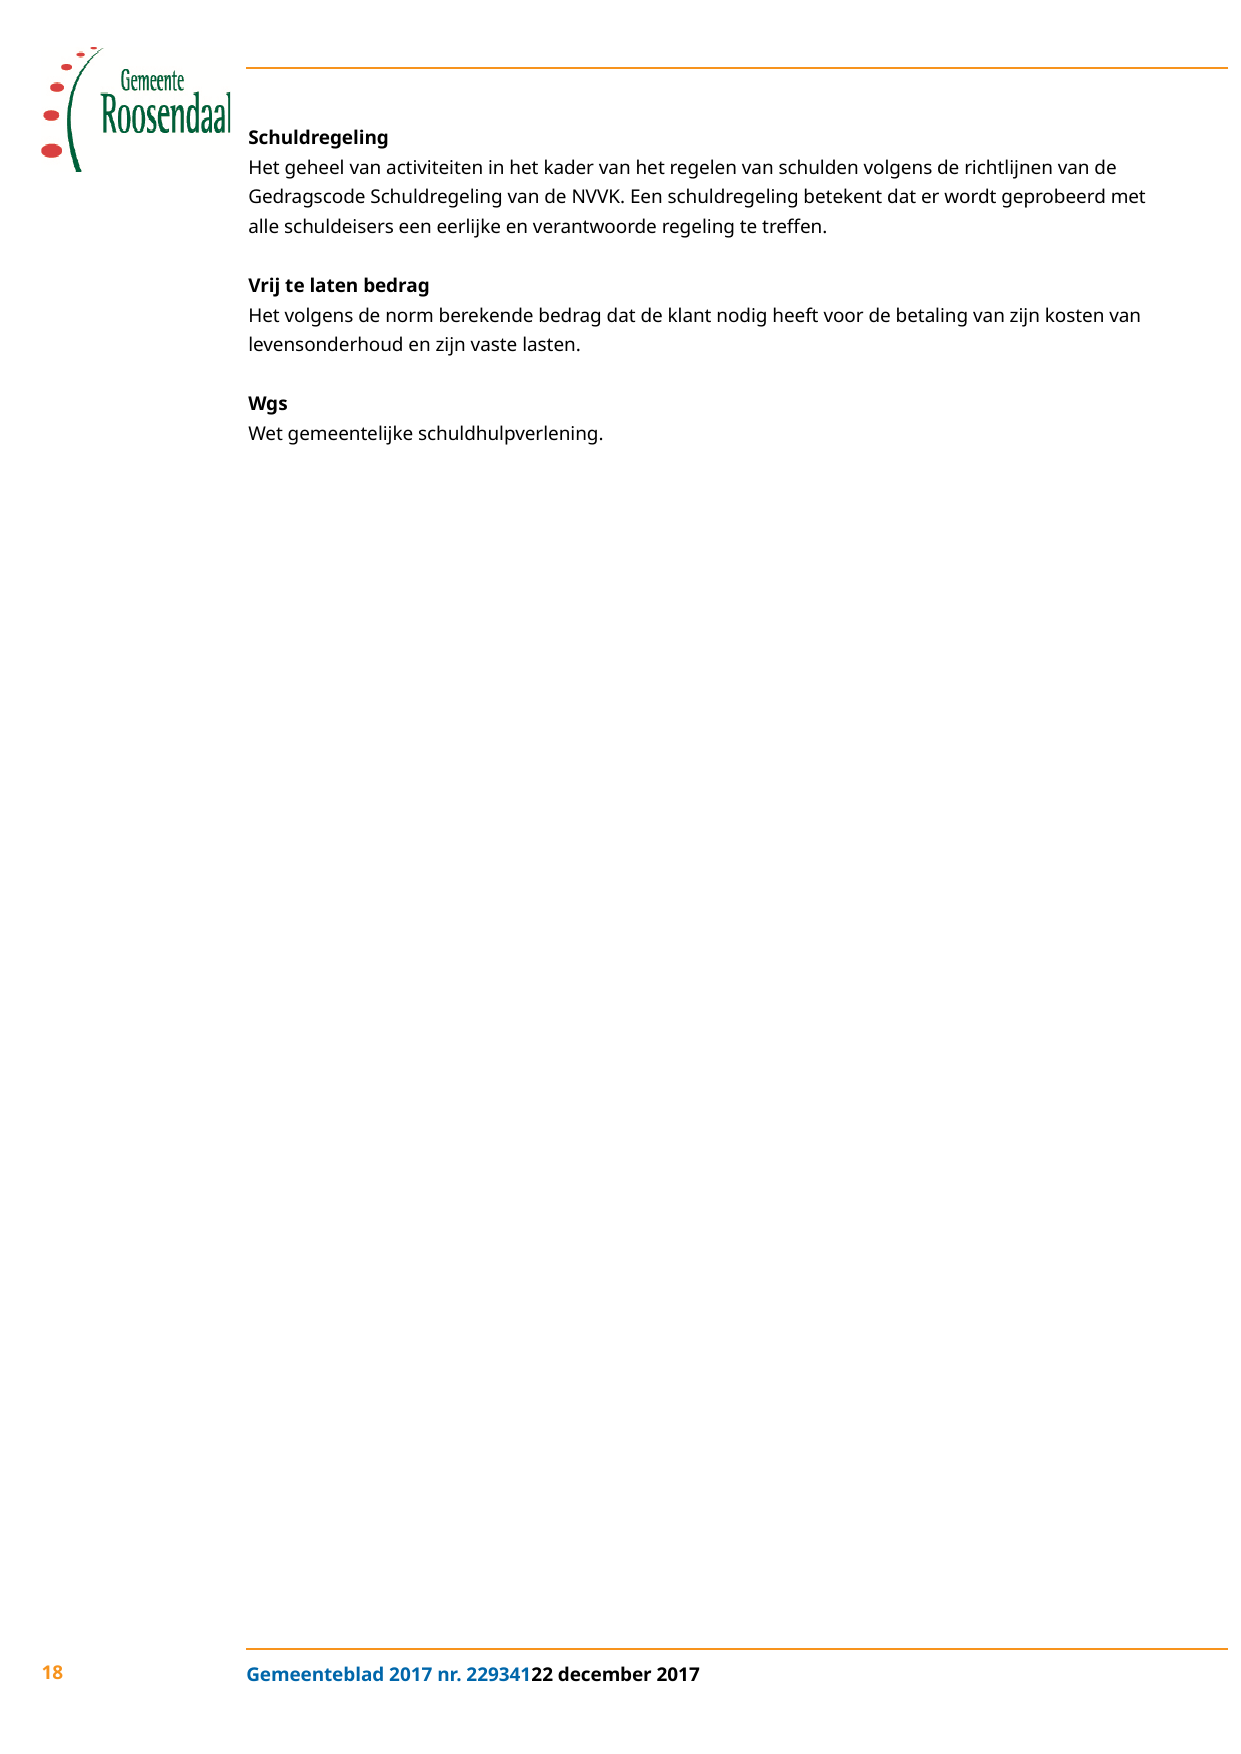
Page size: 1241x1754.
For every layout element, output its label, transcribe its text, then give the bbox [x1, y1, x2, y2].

text Het geheel van activiteiten in het kader van het regelen van schulden volgens de richtlijnen van de Gedragscode Schuldregeling van de NVVK. Een schuldregeling betekent dat er wordt geprobeerd met alle schuldeisers een eerlijke en verantwoorde regeling te treffen. [248, 154, 1152, 239]
text Wet gemeentelijke schuldhulpverlening. [248, 420, 1152, 446]
text Wgs [248, 391, 1152, 416]
picture [41, 47, 231, 172]
text Vrij te laten bedrag [248, 272, 1152, 298]
text Het volgens de norm berekende bedrag dat de klant nodig heeft voor de betaling van zijn kosten van levensonderhoud en zijn vaste lasten. [248, 302, 1152, 357]
text Schuldregeling [248, 124, 1152, 150]
